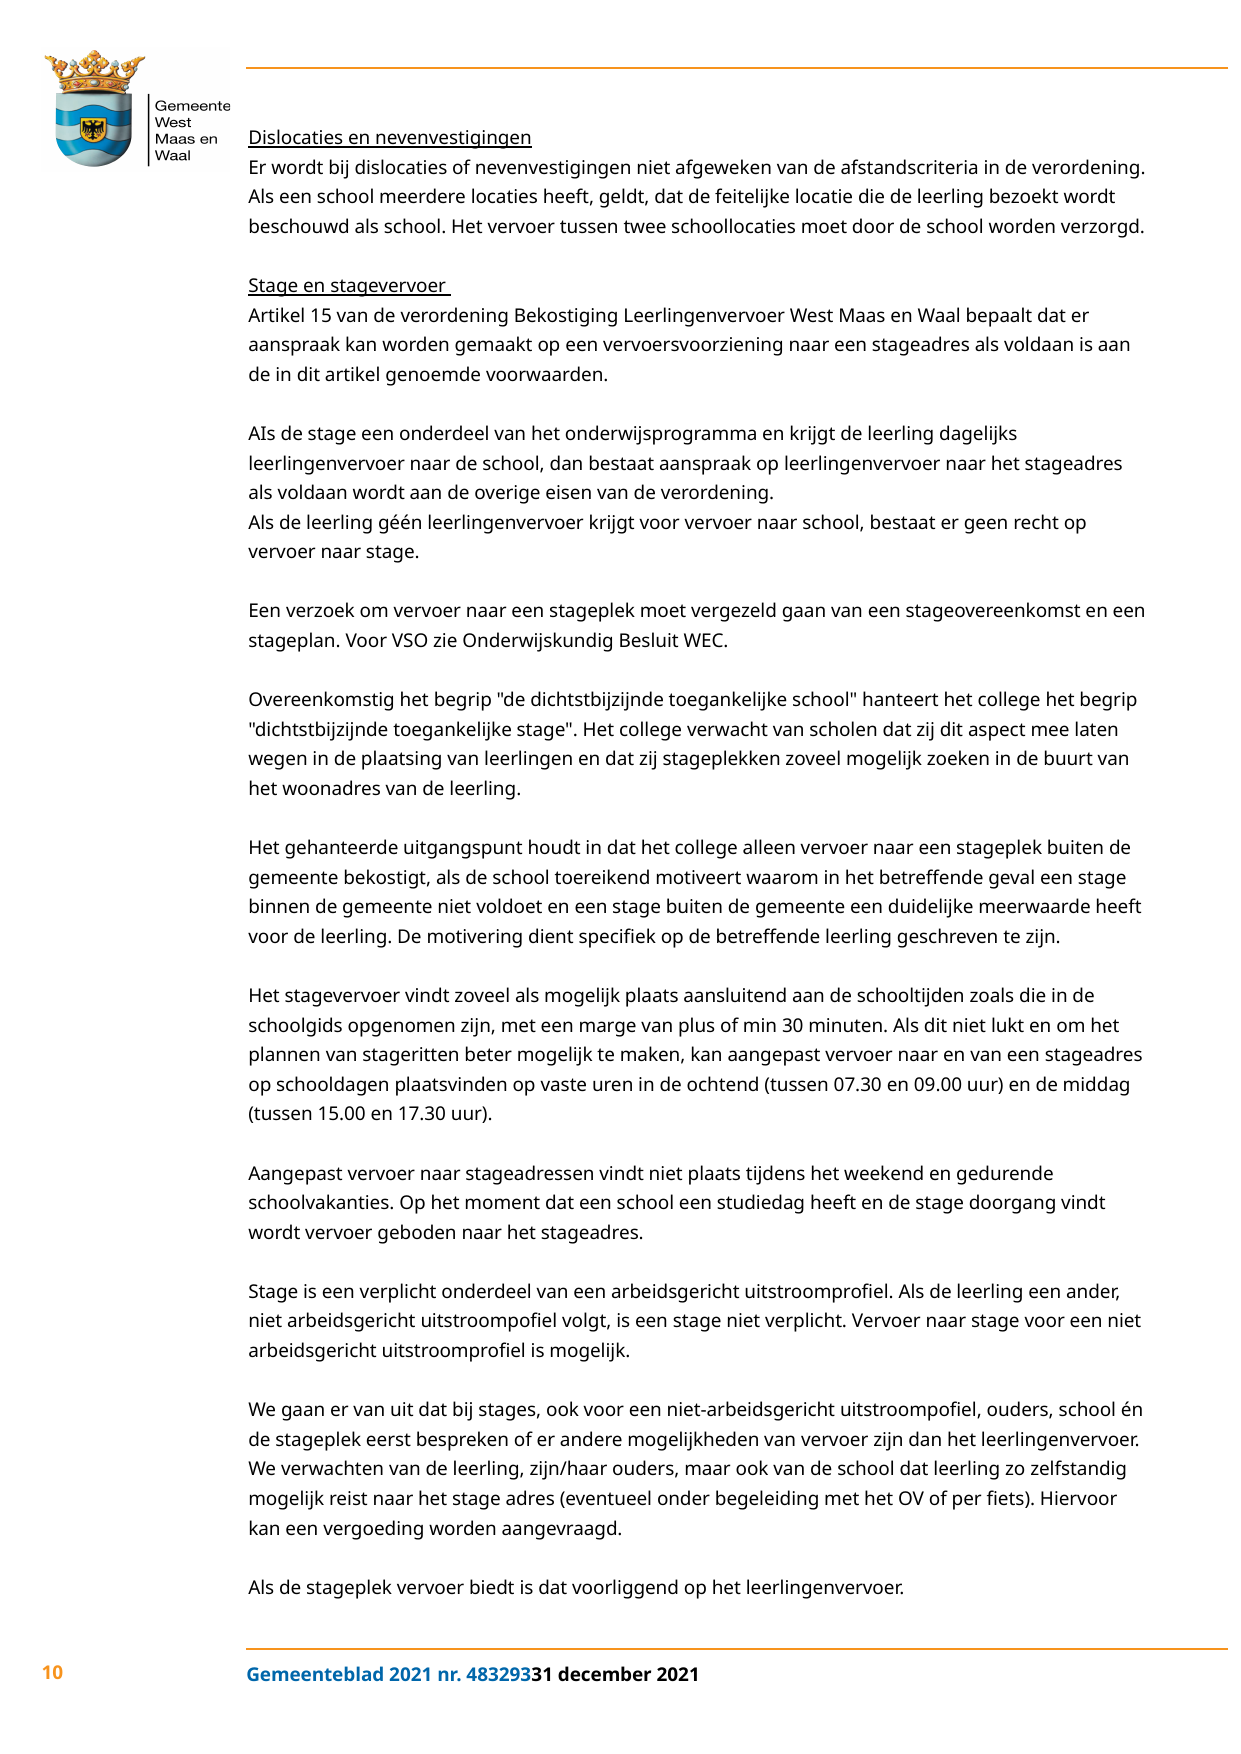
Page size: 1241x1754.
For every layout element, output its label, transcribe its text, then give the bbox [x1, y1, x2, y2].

picture [41, 47, 231, 172]
text Het gehanteerde uitgangspunt houdt in dat het college alleen vervoer naar een stageplek buiten de gemeente bekostigt, als de school toereikend motiveert waarom in het betreffende geval een stage binnen de gemeente niet voldoet en een stage buiten de gemeente een duidelijke meerwaarde heeft voor de leerling. De motivering dient specifiek op de betreffende leerling geschreven te zijn. [248, 834, 1152, 949]
text We gaan er van uit dat bij stages, ook voor een niet-arbeidsgericht uitstroompofiel, ouders, school én de stageplek eerst bespreken of er andere mogelijkheden van vervoer zijn dan het leerlingenvervoer. We verwachten van de leerling, zijn/haar ouders, maar ook van de school dat leerling zo zelfstandig mogelijk reist naar het stage adres (eventueel onder begeleiding met het OV of per fiets). Hiervoor kan een vergoeding worden aangevraagd. [248, 1396, 1152, 1541]
text Er wordt bij dislocaties of nevenvestigingen niet afgeweken van de afstandscriteria in de verordening. Als een school meerdere locaties heeft, geldt, dat de feitelijke locatie die de leerling bezoekt wordt beschouwd als school. Het vervoer tussen twee schoollocaties moet door de school worden verzorgd. [248, 154, 1152, 239]
text Aangepast vervoer naar stageadressen vindt niet plaats tijdens het weekend en gedurende schoolvakanties. Op het moment dat een school een studiedag heeft en de stage doorgang vindt wordt vervoer geboden naar het stageadres. [248, 1160, 1152, 1245]
text Artikel 15 van de verordening Bekostiging Leerlingenvervoer West Maas en Waal bepaalt dat er aanspraak kan worden gemaakt op een vervoersvoorziening naar een stageadres als voldaan is aan de in dit artikel genoemde voorwaarden. [248, 302, 1152, 387]
text Overeenkomstig het begrip "de dichtstbijzijnde toegankelijke school" hanteert het college het begrip "dichtstbijzijnde toegankelijke stage". Het college verwacht van scholen dat zij dit aspect mee laten wegen in de plaatsing van leerlingen en dat zij stageplekken zoveel mogelijk zoeken in de buurt van het woonadres van de leerling. [248, 686, 1152, 801]
text Het stagevervoer vindt zoveel als mogelijk plaats aansluitend aan de schooltijden zoals die in de schoolgids opgenomen zijn, met een marge van plus of min 30 minuten. Als dit niet lukt en om het plannen van stageritten beter mogelijk te maken, kan aangepast vervoer naar en van een stageadres op schooldagen plaatsvinden op vaste uren in de ochtend (tussen 07.30 en 09.00 uur) en de middag (tussen 15.00 en 17.30 uur). [248, 982, 1152, 1126]
text AIs de stage een onderdeel van het onderwijsprogramma en krijgt de leerling dagelijks leerlingenvervoer naar de school, dan bestaat aanspraak op leerlingenvervoer naar het stageadres als voldaan wordt aan de overige eisen van de verordening. [248, 420, 1152, 505]
text Een verzoek om vervoer naar een stageplek moet vergezeld gaan van een stageovereenkomst en een stageplan. Voor VSO zie Onderwijskundig Besluit WEC. [248, 598, 1152, 653]
text Stage en stagevervoer [248, 272, 1152, 298]
text Dislocaties en nevenvestigingen [248, 124, 1152, 150]
text Stage is een verplicht onderdeel van een arbeidsgericht uitstroomprofiel. Als de leerling een ander, niet arbeidsgericht uitstroompofiel volgt, is een stage niet verplicht. Vervoer naar stage voor een niet arbeidsgericht uitstroomprofiel is mogelijk. [248, 1278, 1152, 1363]
text Als de stageplek vervoer biedt is dat voorliggend op het leerlingenvervoer. [248, 1574, 1152, 1600]
text Als de leerling géén leerlingenvervoer krijgt voor vervoer naar school, bestaat er geen recht op vervoer naar stage. [248, 509, 1152, 564]
